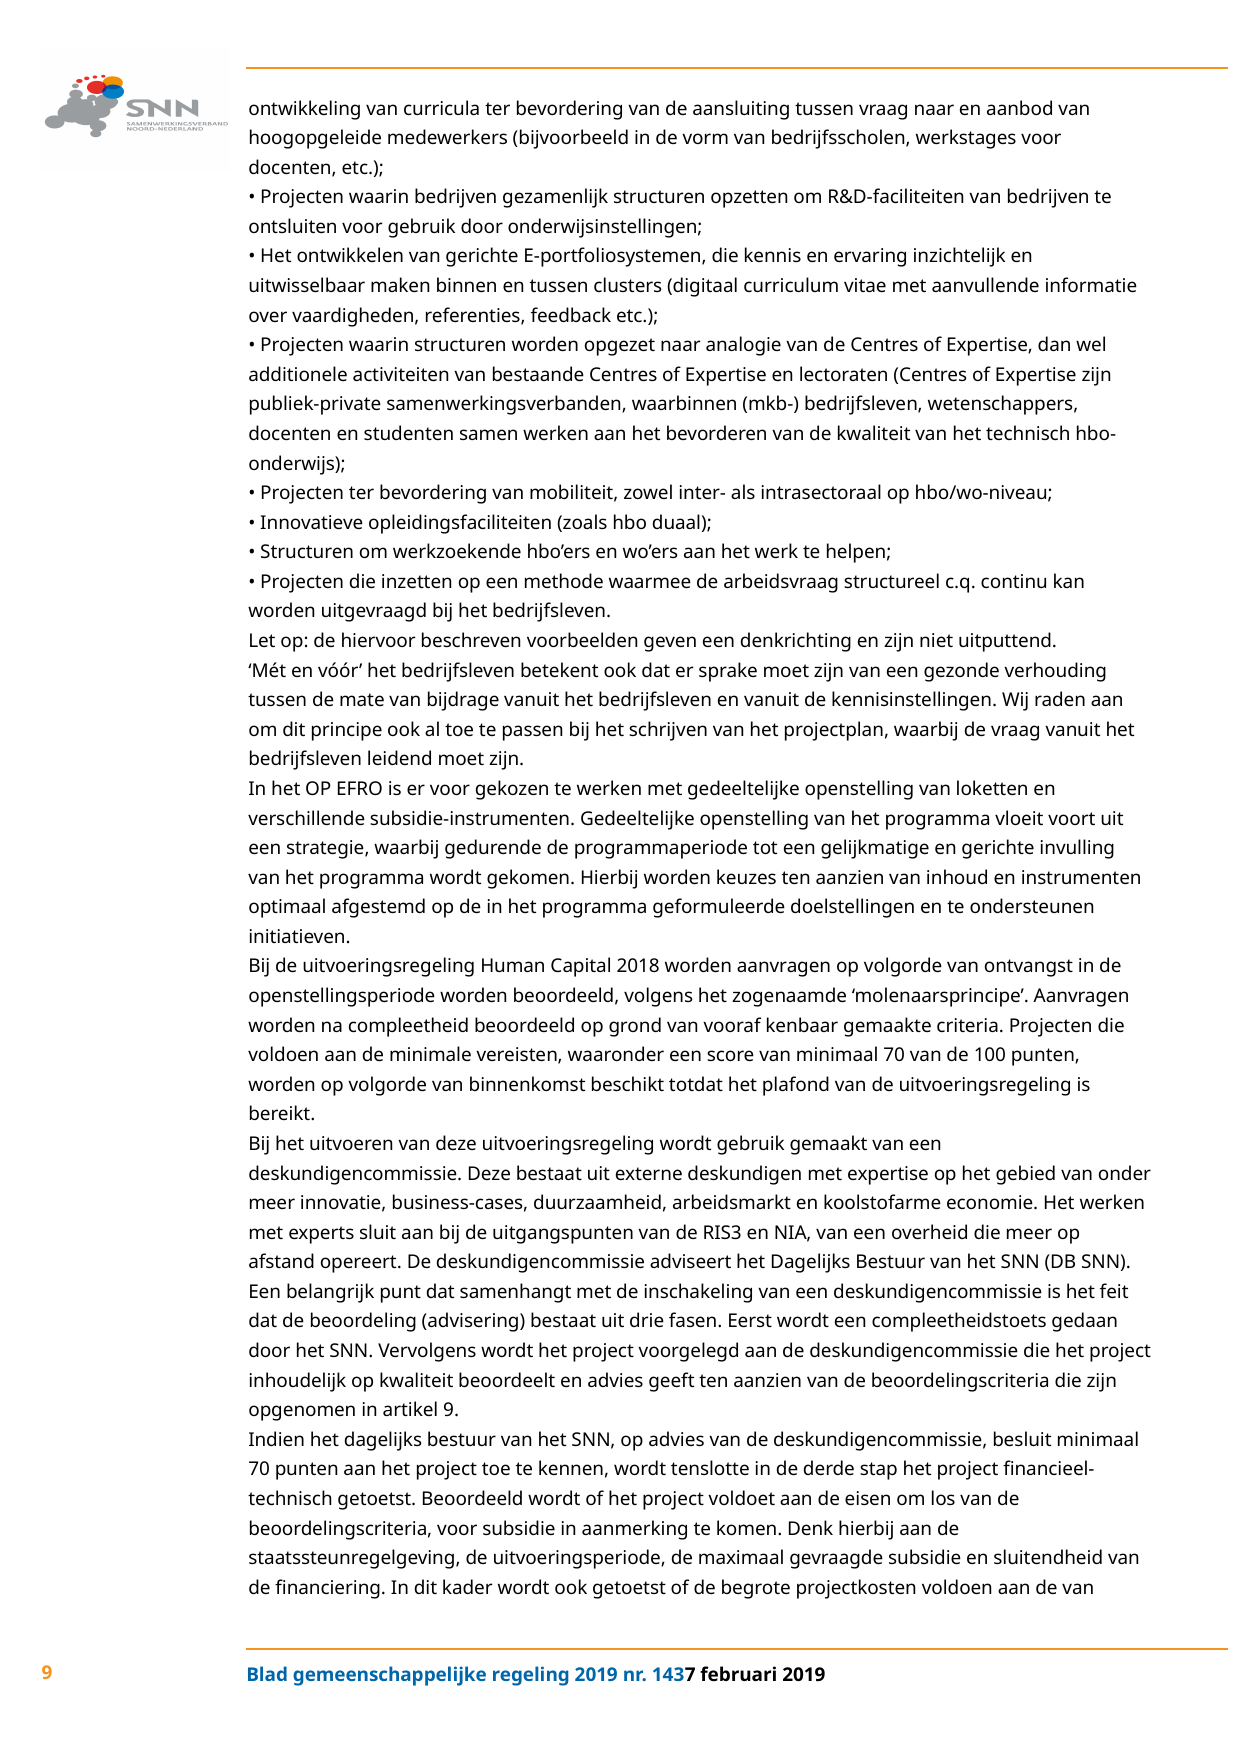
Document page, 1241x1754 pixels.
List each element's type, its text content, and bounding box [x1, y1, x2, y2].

text ontwikkeling van curricula ter bevordering van de aansluiting tussen vraag naar en aanbod van hoogopgeleide medewerkers (bijvoorbeeld in de vorm van bedrijfsscholen, werkstages voor docenten, etc.); [248, 95, 1152, 180]
text • Projecten die inzetten op een methode waarmee de arbeidsvraag structureel c.q. continu kan worden uitgevraagd bij het bedrijfsleven. [248, 568, 1152, 623]
text Bij het uitvoeren van deze uitvoeringsregeling wordt gebruik gemaakt van een deskundigencommissie. Deze bestaat uit externe deskundigen met expertise op het gebied van onder meer innovatie, business-cases, duurzaamheid, arbeidsmarkt en koolstofarme economie. Het werken met experts sluit aan bij de uitgangspunten van de RIS3 en NIA, van een overheid die meer op afstand opereert. De deskundigencommissie adviseert het Dagelijks Bestuur van het SNN (DB SNN). [248, 1130, 1152, 1274]
text • Innovatieve opleidingsfaciliteiten (zoals hbo duaal); [248, 509, 1152, 535]
text Indien het dagelijks bestuur van het SNN, op advies van de deskundigencommissie, besluit minimaal 70 punten aan het project toe te kennen, wordt tenslotte in de derde stap het project financieel-technisch getoetst. Beoordeeld wordt of het project voldoet aan de eisen om los van de beoordelingscriteria, voor subsidie in aanmerking te komen. Denk hierbij aan de staatssteunregelgeving, de uitvoeringsperiode, de maximaal gevraagde subsidie en sluitendheid van de financiering. In dit kader wordt ook getoetst of de begrote projectkosten voldoen aan de van [248, 1426, 1152, 1600]
text Let op: de hiervoor beschreven voorbeelden geven een denkrichting en zijn niet uitputtend. [248, 627, 1152, 653]
text ‘Mét en vóór’ het bedrijfsleven betekent ook dat er sprake moet zijn van een gezonde verhouding tussen de mate van bijdrage vanuit het bedrijfsleven en vanuit de kennisinstellingen. Wij raden aan om dit principe ook al toe te passen bij het schrijven van het projectplan, waarbij de vraag vanuit het bedrijfsleven leidend moet zijn. [248, 657, 1152, 771]
text • Het ontwikkelen van gerichte E-portfoliosystemen, die kennis en ervaring inzichtelijk en uitwisselbaar maken binnen en tussen clusters (digitaal curriculum vitae met aanvullende informatie over vaardigheden, referenties, feedback etc.); [248, 243, 1152, 328]
text • Projecten waarin bedrijven gezamenlijk structuren opzetten om R&D-faciliteiten van bedrijven te ontsluiten voor gebruik door onderwijsinstellingen; [248, 183, 1152, 239]
text In het OP EFRO is er voor gekozen te werken met gedeeltelijke openstelling van loketten en verschillende subsidie-instrumenten. Gedeeltelijke openstelling van het programma vloeit voort uit een strategie, waarbij gedurende de programmaperiode tot een gelijkmatige en gerichte invulling van het programma wordt gekomen. Hierbij worden keuzes ten aanzien van inhoud en instrumenten optimaal afgestemd op de in het programma geformuleerde doelstellingen en te ondersteunen initiatieven. [248, 775, 1152, 949]
text • Projecten waarin structuren worden opgezet naar analogie van de Centres of Expertise, dan wel additionele activiteiten van bestaande Centres of Expertise en lectoraten (Centres of Expertise zijn publiek-private samenwerkingsverbanden, waarbinnen (mkb-) bedrijfsleven, wetenschappers, docenten en studenten samen werken aan het bevorderen van de kwaliteit van het technisch hbo-onderwijs); [248, 331, 1152, 476]
text Bij de uitvoeringsregeling Human Capital 2018 worden aanvragen op volgorde van ontvangst in de openstellingsperiode worden beoordeeld, volgens het zogenaamde ‘molenaarsprincipe’. Aanvragen worden na compleetheid beoordeeld op grond van vooraf kenbaar gemaakte criteria. Projecten die voldoen aan de minimale vereisten, waaronder een score van minimaal 70 van de 100 punten, worden op volgorde van binnenkomst beschikt totdat het plafond van de uitvoeringsregeling is bereikt. [248, 953, 1152, 1126]
text • Projecten ter bevordering van mobiliteit, zowel inter- als intrasectoraal op hbo/wo-niveau; [248, 479, 1152, 505]
picture [41, 47, 231, 172]
text Een belangrijk punt dat samenhangt met de inschakeling van een deskundigencommissie is het feit dat de beoordeling (advisering) bestaat uit drie fasen. Eerst wordt een compleetheidstoets gedaan door het SNN. Vervolgens wordt het project voorgelegd aan de deskundigencommissie die het project inhoudelijk op kwaliteit beoordeelt en advies geeft ten aanzien van de beoordelingscriteria die zijn opgenomen in artikel 9. [248, 1278, 1152, 1422]
text • Structuren om werkzoekende hbo’ers en wo’ers aan het werk te helpen; [248, 538, 1152, 564]
